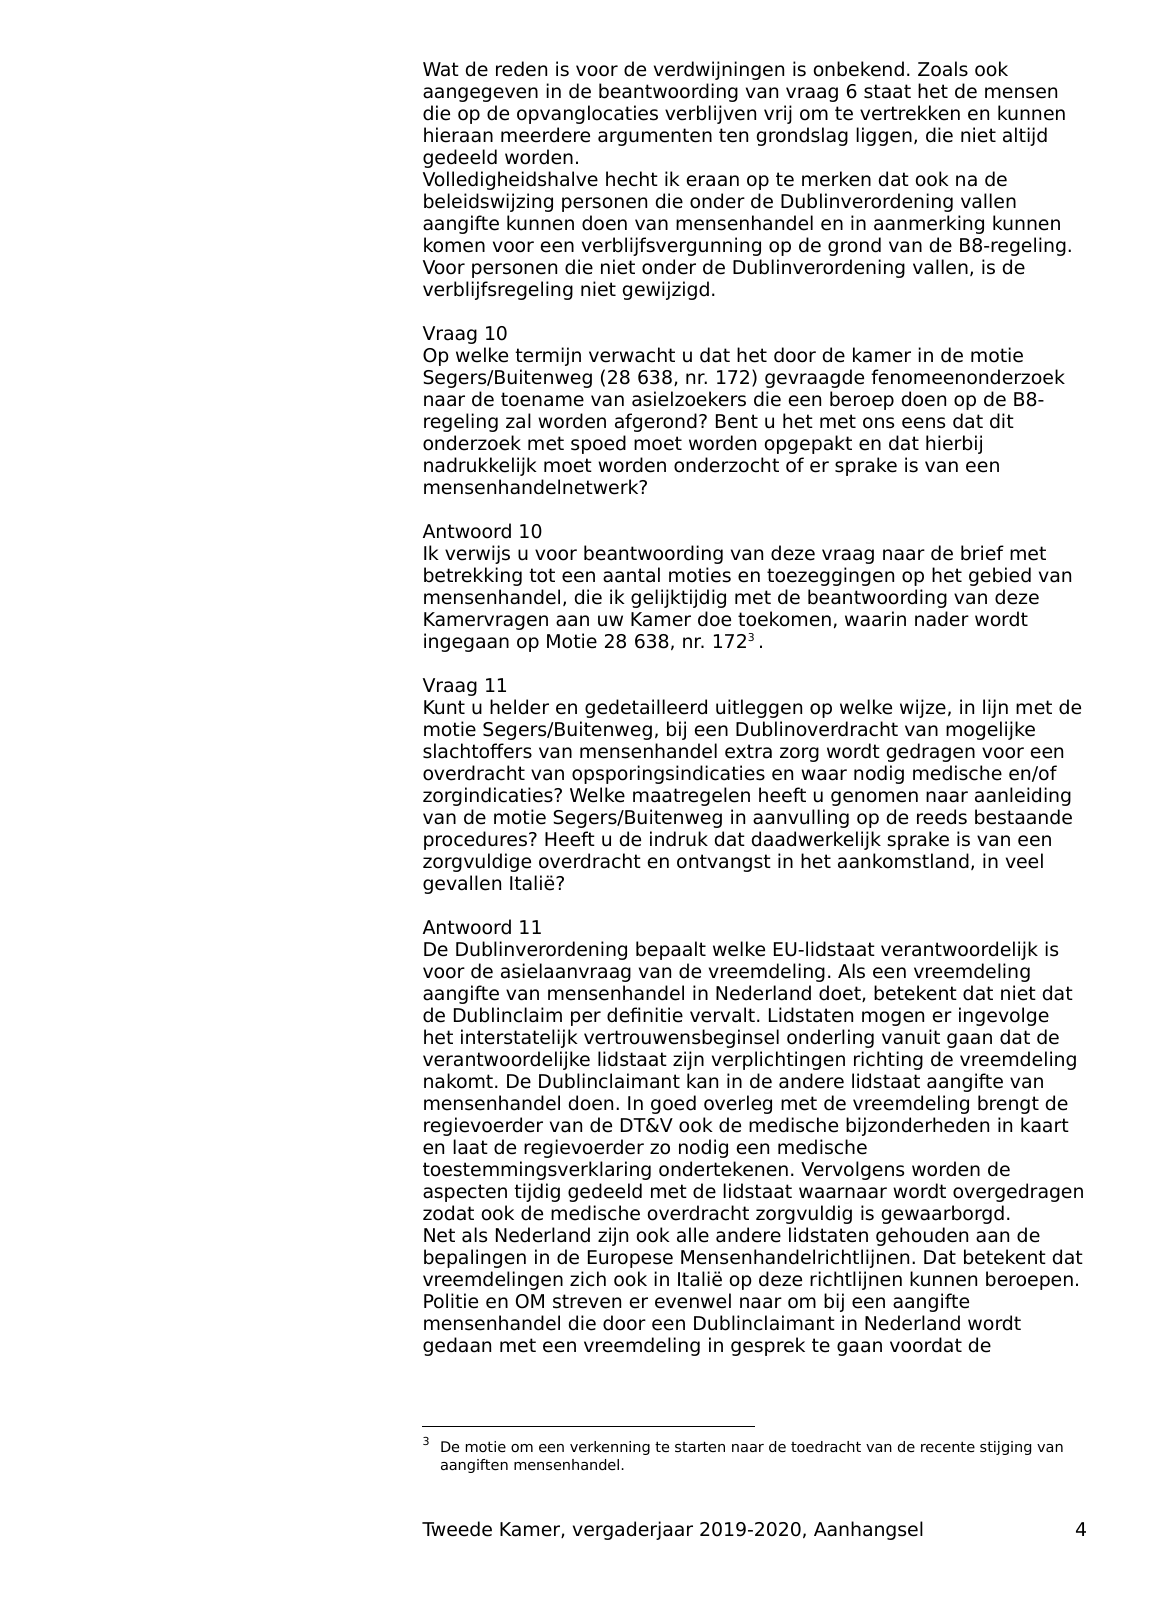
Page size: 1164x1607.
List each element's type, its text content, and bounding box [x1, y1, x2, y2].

text De motie om een verkenning te starten naar de toedracht van de recente stijging van aangiften mensenhandel. [422, 1435, 1087, 1474]
text Net als Nederland zijn ook alle andere lidstaten gehouden aan de bepalingen in de Europese Mensenhandelrichtlijnen. Dat betekent dat vreemdelingen zich ook in Italië op deze richtlijnen kunnen beroepen. Politie en OM streven er evenwel naar om bij een aangifte mensenhandel die door een Dublinclaimant in Nederland wordt gedaan met een vreemdeling in gesprek te gaan voordat de [422, 1225, 1087, 1357]
text De Dublinverordening bepaalt welke EU-lidstaat verantwoordelijk is voor de asielaanvraag van de vreemdeling. Als een vreemdeling aangifte van mensenhandel in Nederland doet, betekent dat niet dat de Dublinclaim per definitie vervalt. Lidstaten mogen er ingevolge het interstatelijk vertrouwensbeginsel onderling vanuit gaan dat de verantwoordelijke lidstaat zijn verplichtingen richting de vreemdeling nakomt. De Dublinclaimant kan in de andere lidstaat aangifte van mensenhandel doen. In goed overleg met de vreemdeling brengt de regievoerder van de DT&V ook de medische bijzonderheden in kaart en laat de regievoerder zo nodig een medische toestemmingsverklaring ondertekenen. Vervolgens worden de aspecten tijdig gedeeld met de lidstaat waarnaar wordt overgedragen zodat ook de medische overdracht zorgvuldig is gewaarborgd. [422, 939, 1087, 1225]
text Kunt u helder en gedetailleerd uitleggen op welke wijze, in lijn met de motie Segers/Buitenweg, bij een Dublinoverdracht van mogelijke slachtoffers van mensenhandel extra zorg wordt gedragen voor een overdracht van opsporingsindicaties en waar nodig medische en/of zorgindicaties? Welke maatregelen heeft u genomen naar aanleiding van de motie Segers/Buitenweg in aanvulling op de reeds bestaande procedures? Heeft u de indruk dat daadwerkelijk sprake is van een zorgvuldige overdracht en ontvangst in het aankomstland, in veel gevallen Italië? [422, 697, 1087, 895]
text Antwoord 10 [422, 521, 1087, 543]
text Volledigheidshalve hecht ik eraan op te merken dat ook na de beleidswijzing personen die onder de Dublinverordening vallen aangifte kunnen doen van mensenhandel en in aanmerking kunnen komen voor een verblijfsvergunning op de grond van de B8-regeling. Voor personen die niet onder de Dublinverordening vallen, is de verblijfsregeling niet gewijzigd. [422, 169, 1087, 301]
text Op welke termijn verwacht u dat het door de kamer in de motie Segers/Buitenweg (28 638, nr. 172) gevraagde fenomeenonderzoek naar de toename van asielzoekers die een beroep doen op de B8-regeling zal worden afgerond? Bent u het met ons eens dat dit onderzoek met spoed moet worden opgepakt en dat hierbij nadrukkelijk moet worden onderzocht of er sprake is van een mensenhandelnetwerk? [422, 345, 1087, 499]
text Ik verwijs u voor beantwoording van deze vraag naar de brief met betrekking tot een aantal moties en toezeggingen op het gebied van mensenhandel, die ik gelijktijdig met de beantwoording van deze Kamervragen aan uw Kamer doe toekomen, waarin nader wordt ingegaan op Motie 28 638, nr. 172. [422, 543, 1087, 653]
text Antwoord 11 [422, 917, 1087, 939]
text Vraag 10 [422, 323, 1087, 345]
text Wat de reden is voor de verdwijningen is onbekend. Zoals ook aangegeven in de beantwoording van vraag 6 staat het de mensen die op de opvanglocaties verblijven vrij om te vertrekken en kunnen hieraan meerdere argumenten ten grondslag liggen, die niet altijd gedeeld worden. [422, 59, 1087, 169]
text Vraag 11 [422, 675, 1087, 697]
